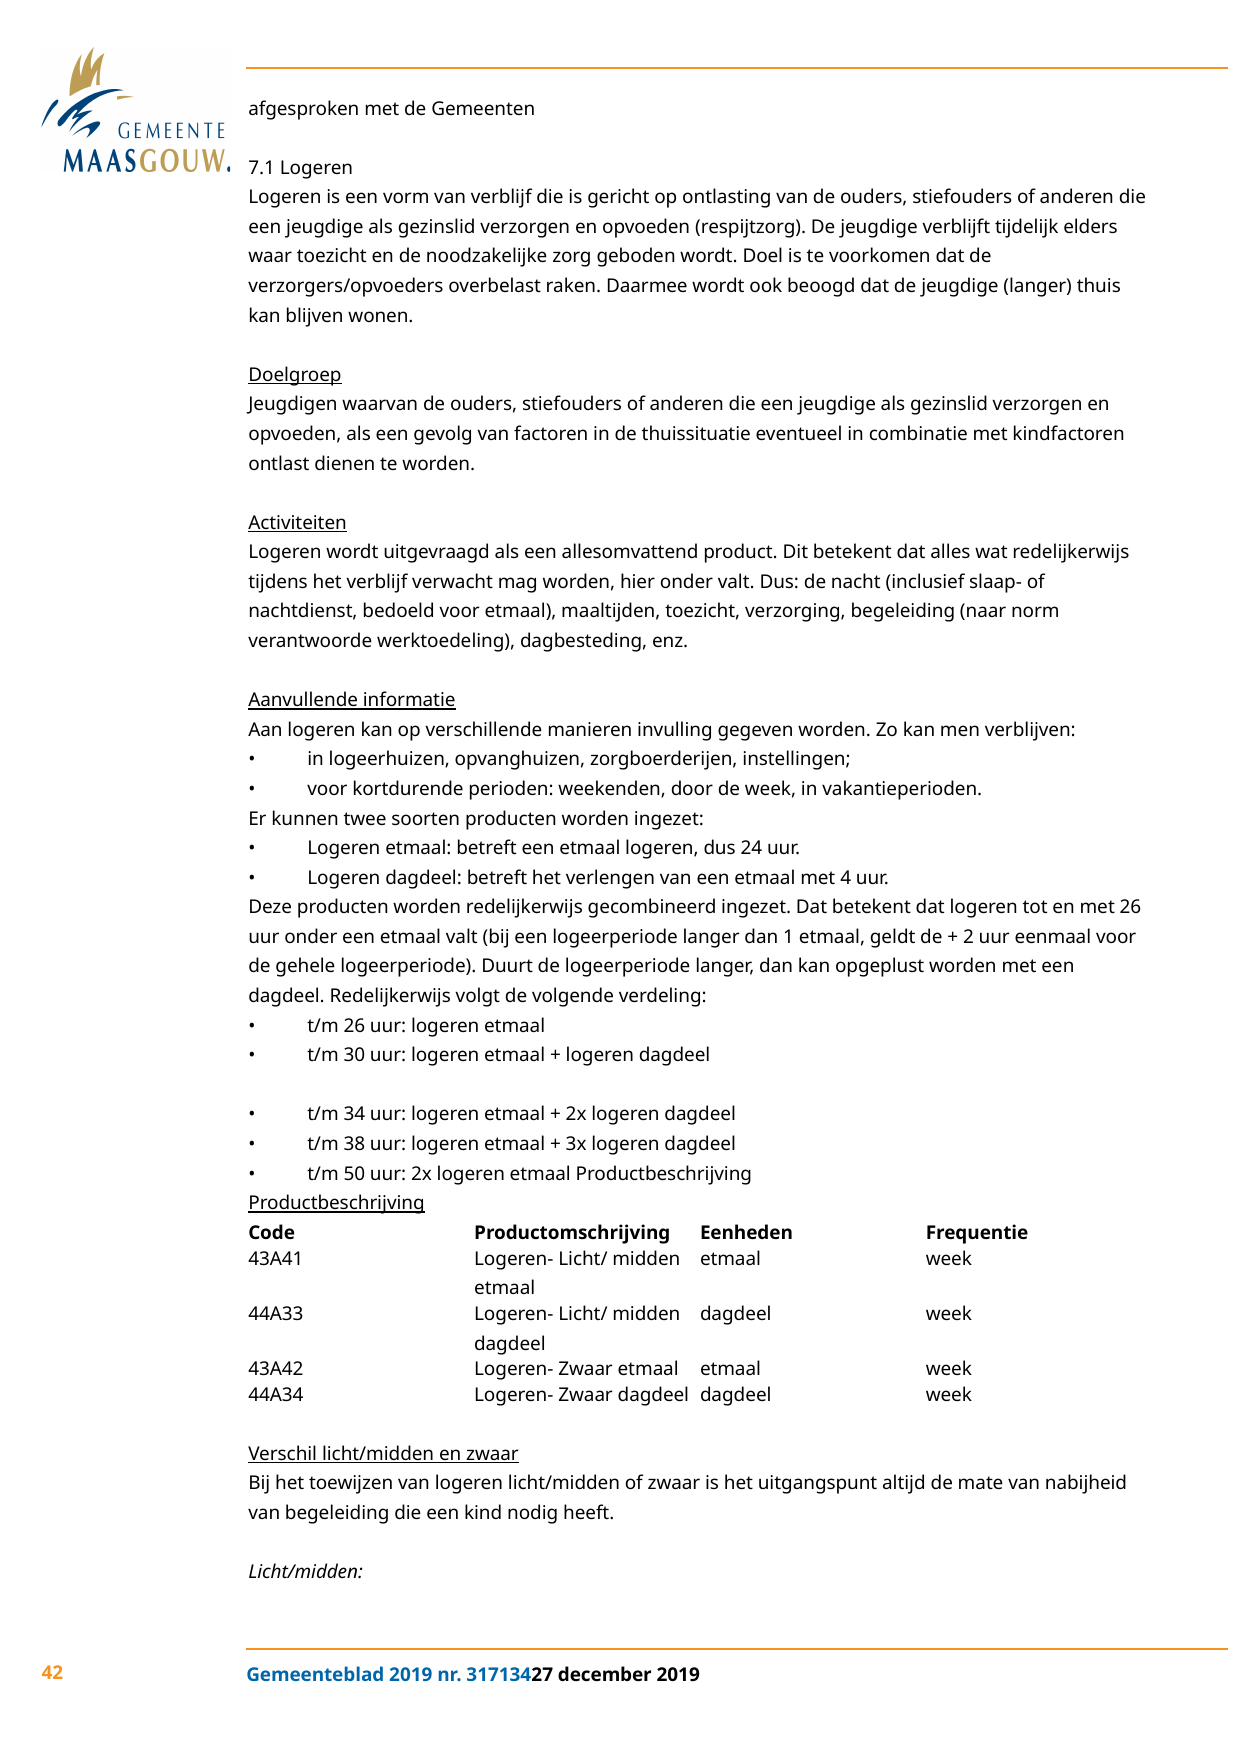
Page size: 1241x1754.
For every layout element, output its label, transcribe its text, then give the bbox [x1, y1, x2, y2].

table_cell etmaal [700, 1245, 926, 1300]
table_cell week [926, 1245, 1152, 1300]
text Deze producten worden redelijkerwijs gecombineerd ingezet. Dat betekent dat logeren tot en met 26 uur onder een etmaal valt (bij een logeerperiode langer dan 1 etmaal, geldt de + 2 uur eenmaal voor de gehele logeerperiode). Duurt de logeerperiode langer, dan kan opgeplust worden met een dagdeel. Redelijkerwijs volgt de volgende verdeling: [248, 893, 1152, 1008]
text Jeugdigen waarvan de ouders, stiefouders of anderen die een jeugdige als gezinslid verzorgen en opvoeden, als een gevolg van factoren in de thuissituatie eventueel in combinatie met kindfactoren ontlast dienen te worden. [248, 391, 1152, 476]
text afgesproken met de Gemeenten [248, 95, 1152, 121]
text Aanvullende informatie [248, 686, 1152, 712]
table_cell dagdeel [700, 1381, 926, 1407]
table_header Eenheden [700, 1219, 926, 1245]
table_header Code [248, 1219, 474, 1245]
list t/m 34 uur: logeren etmaal + 2x logeren dagdeel [248, 1101, 1152, 1126]
table_header Frequentie [926, 1219, 1152, 1245]
text Logeren wordt uitgevraagd als een allesomvattend product. Dit betekent dat alles wat redelijkerwijs tijdens het verblijf verwacht mag worden, hier onder valt. Dus: de nacht (inclusief slaap- of nachtdienst, bedoeld voor etmaal), maaltijden, toezicht, verzorging, begeleiding (naar norm verantwoorde werktoedeling), dagbesteding, enz. [248, 538, 1152, 653]
table_cell Logeren- Licht/ midden dagdeel [474, 1300, 700, 1355]
table_cell week [926, 1300, 1152, 1355]
text Licht/midden: [248, 1558, 1152, 1584]
picture [41, 47, 231, 172]
text Er kunnen twee soorten producten worden ingezet: [248, 805, 1152, 831]
text Doelgroep [248, 361, 1152, 387]
list in logeerhuizen, opvanghuizen, zorgboerderijen, instellingen; [248, 746, 1152, 771]
text Aan logeren kan op verschillende manieren invulling gegeven worden. Zo kan men verblijven: [248, 716, 1152, 742]
table_cell etmaal [700, 1355, 926, 1381]
table_cell Logeren- Zwaar dagdeel [474, 1381, 700, 1407]
list Logeren dagdeel: betreft het verlengen van een etmaal met 4 uur. [248, 864, 1152, 890]
table_cell Logeren- Licht/ midden etmaal [474, 1245, 700, 1300]
table_header Productomschrijving [474, 1219, 700, 1245]
table_cell 43A42 [248, 1355, 474, 1381]
text Activiteiten [248, 509, 1152, 535]
table_cell Logeren- Zwaar etmaal [474, 1355, 700, 1381]
table_cell dagdeel [700, 1300, 926, 1355]
table_cell week [926, 1355, 1152, 1381]
text Bij het toewijzen van logeren licht/midden of zwaar is het uitgangspunt altijd de mate van nabijheid van begeleiding die een kind nodig heeft. [248, 1469, 1152, 1524]
text Productbeschrijving [248, 1189, 1152, 1215]
list t/m 50 uur: 2x logeren etmaal Productbeschrijving [248, 1160, 1152, 1186]
text Verschil licht/midden en zwaar [248, 1440, 1152, 1465]
text Logeren is een vorm van verblijf die is gericht op ontlasting van de ouders, stiefouders of anderen die een jeugdige als gezinslid verzorgen en opvoeden (respijtzorg). De jeugdige verblijft tijdelijk elders waar toezicht en de noodzakelijke zorg geboden wordt. Doel is te voorkomen dat de verzorgers/opvoeders overbelast raken. Daarmee wordt ook beoogd dat de jeugdige (langer) thuis kan blijven wonen. [248, 183, 1152, 328]
table_cell week [926, 1381, 1152, 1407]
table_cell 44A33 [248, 1300, 474, 1355]
list t/m 38 uur: logeren etmaal + 3x logeren dagdeel [248, 1130, 1152, 1156]
list voor kortdurende perioden: weekenden, door de week, in vakantieperioden. [248, 775, 1152, 801]
table_cell 44A34 [248, 1381, 474, 1407]
list t/m 30 uur: logeren etmaal + logeren dagdeel [248, 1041, 1152, 1067]
text 7.1 Logeren [248, 154, 1152, 180]
table_cell 43A41 [248, 1245, 474, 1300]
list t/m 26 uur: logeren etmaal [248, 1012, 1152, 1038]
list Logeren etmaal: betreft een etmaal logeren, dus 24 uur. [248, 834, 1152, 860]
